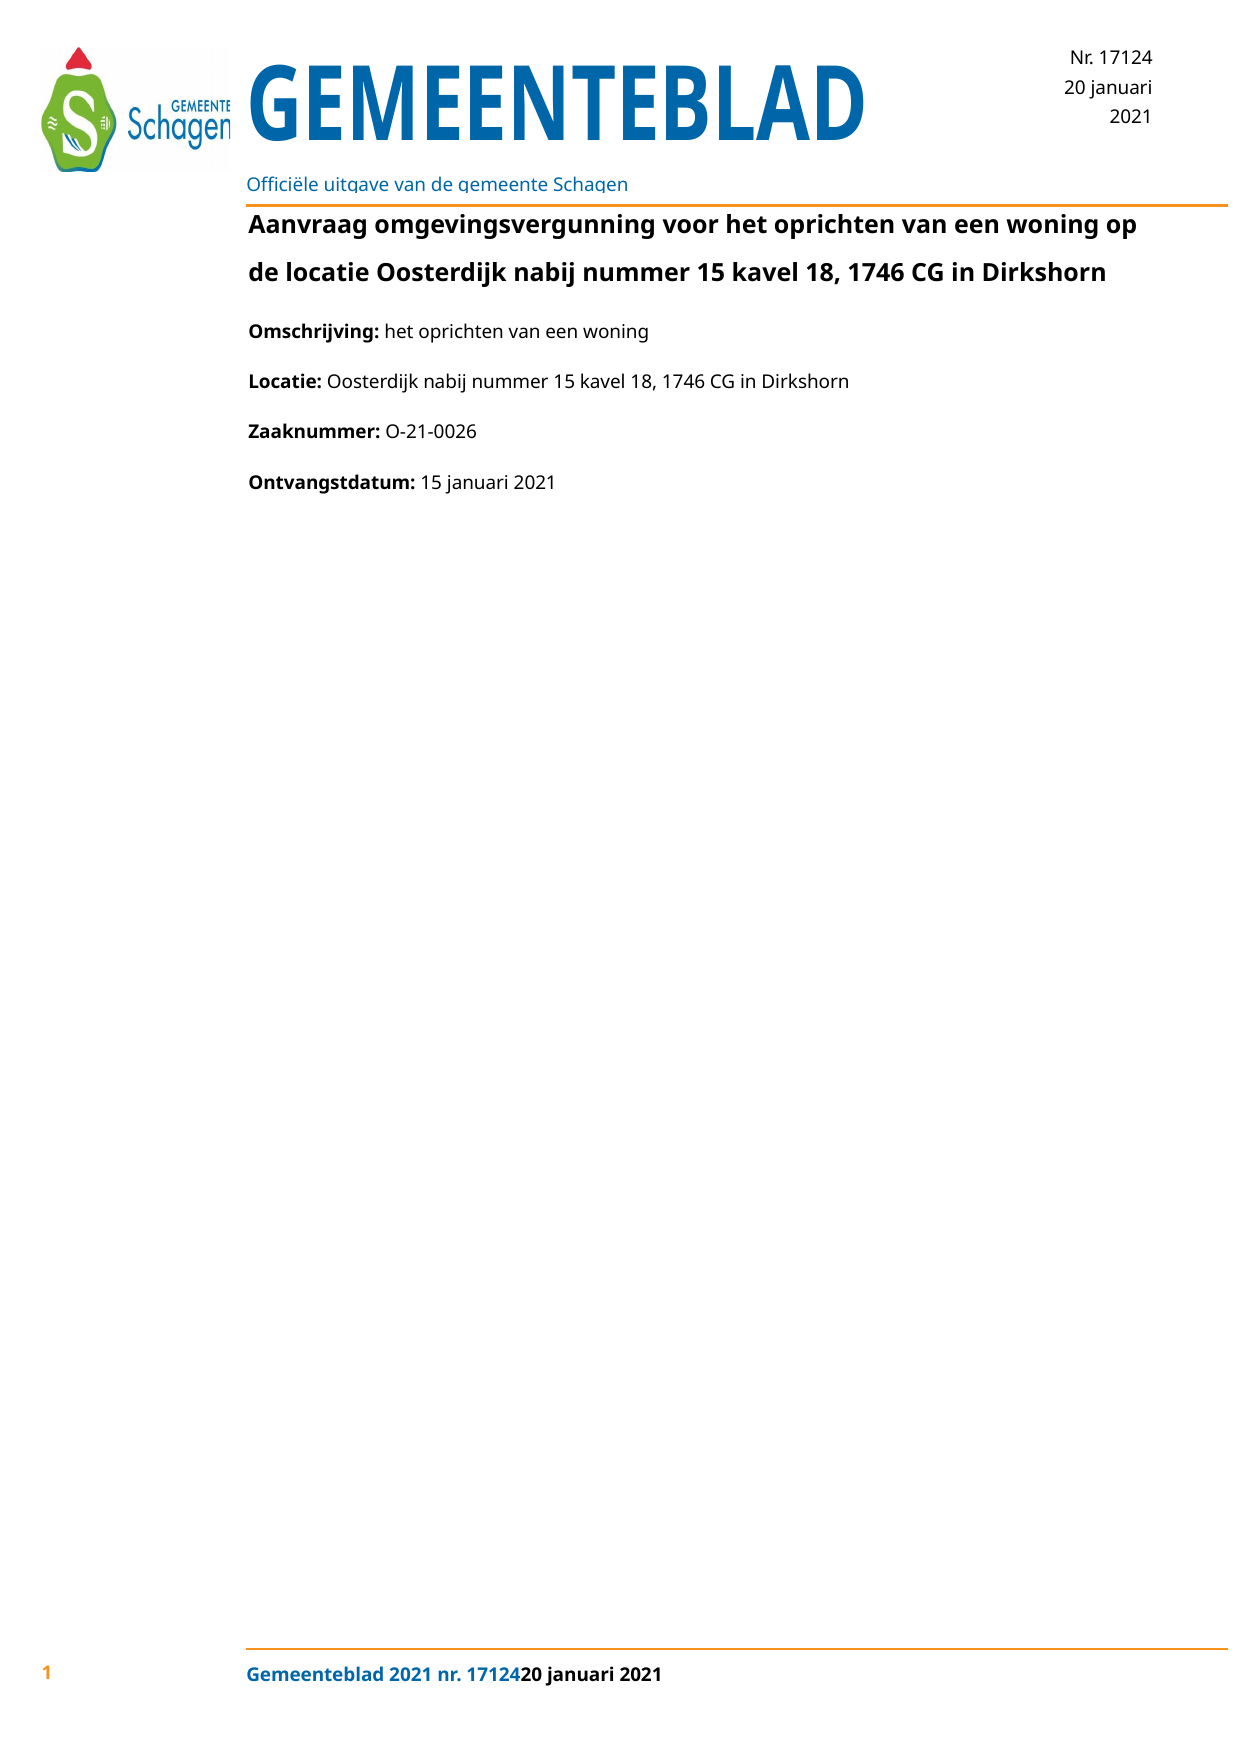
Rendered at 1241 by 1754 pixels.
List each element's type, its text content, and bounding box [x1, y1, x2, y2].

text Aanvraag omgevingsvergunning voor het oprichten van een woning op de locatie Oosterdijk nabij nummer 15 kavel 18, 1746 CG in Dirkshorn [248, 207, 1152, 288]
text Locatie: Oosterdijk nabij nummer 15 kavel 18, 1746 CG in Dirkshorn [248, 368, 1152, 394]
picture [41, 47, 231, 172]
text Zaaknummer: O-21-0026 [248, 419, 1152, 444]
text Ontvangstdatum: 15 januari 2021 [248, 469, 1152, 495]
text Omschrijving: het oprichten van een woning [248, 318, 1152, 344]
